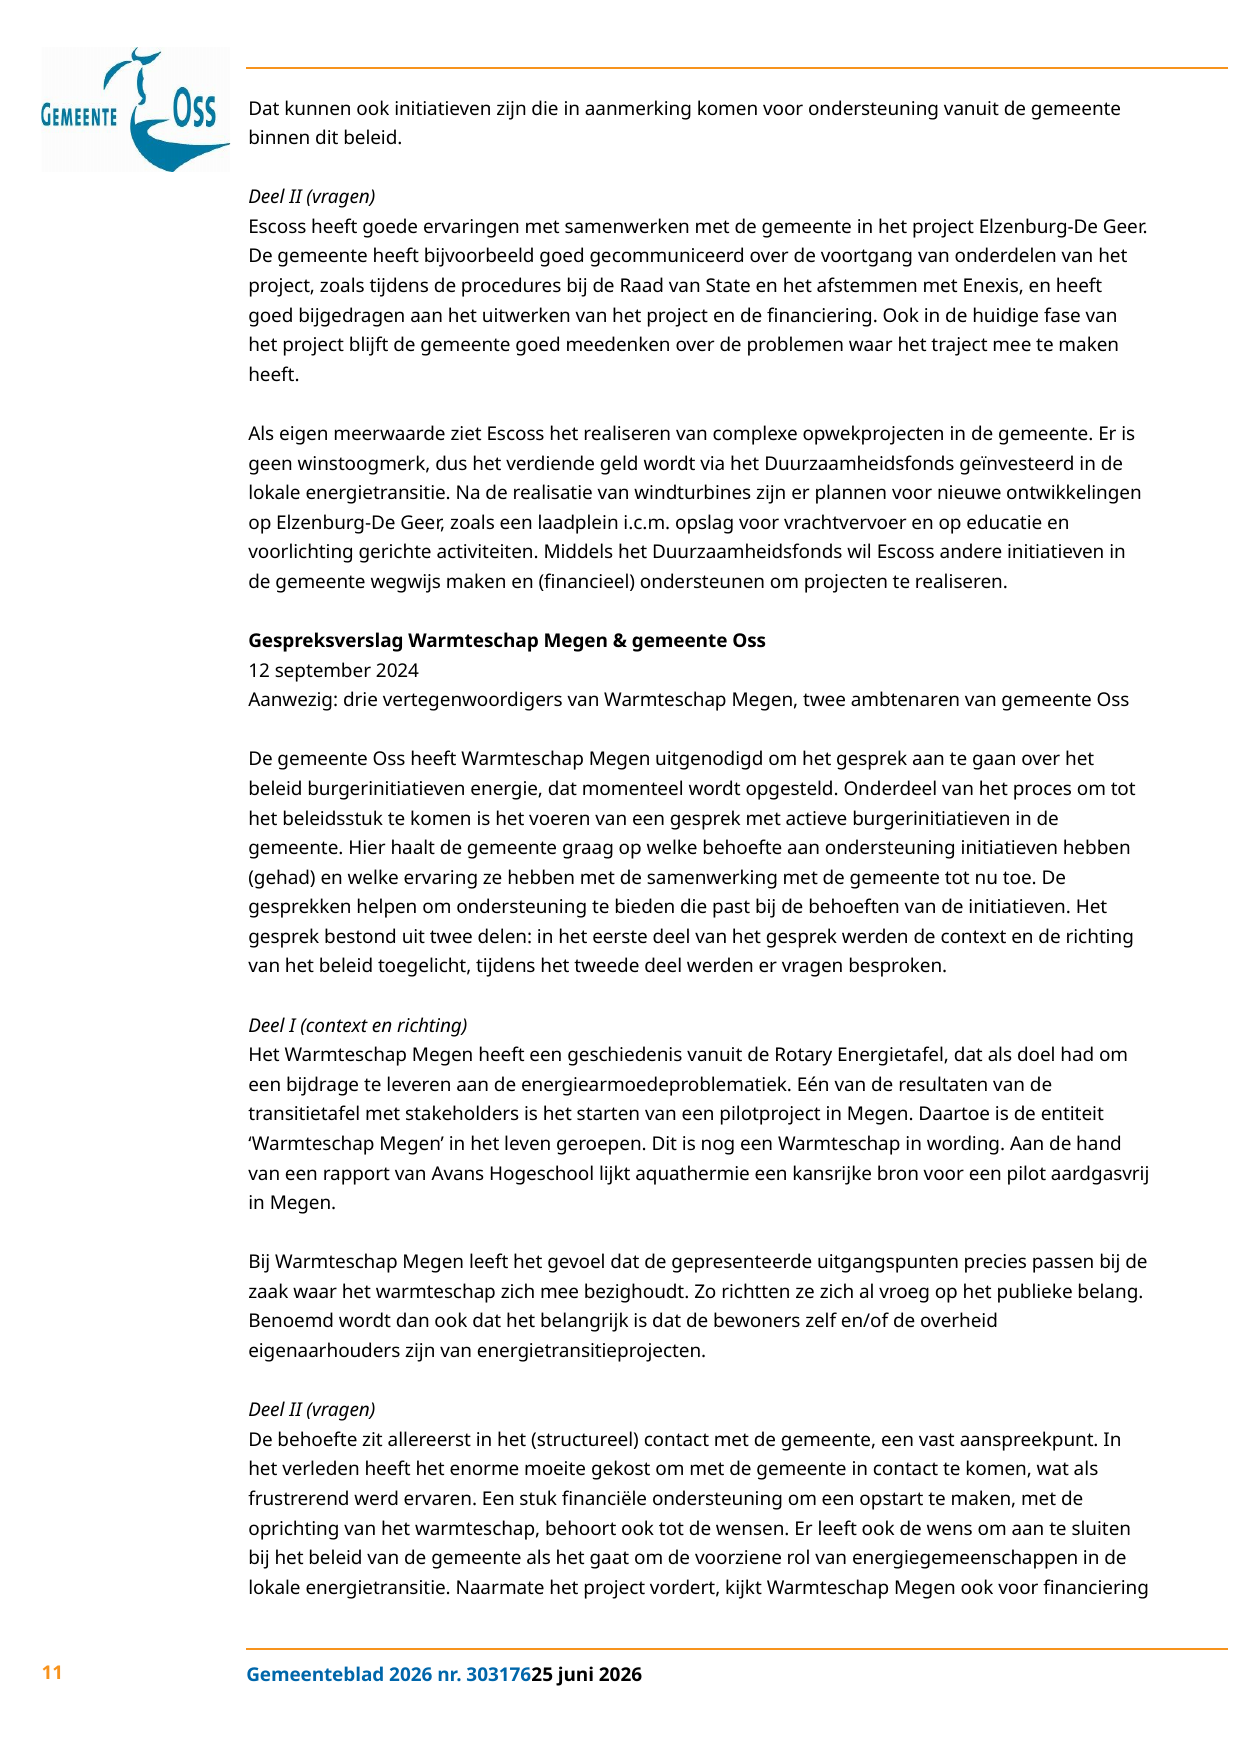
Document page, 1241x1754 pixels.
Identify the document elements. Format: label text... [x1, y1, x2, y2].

text De gemeente Oss heeft Warmteschap Megen uitgenodigd om het gesprek aan te gaan over het beleid burgerinitiatieven energie, dat momenteel wordt opgesteld. Onderdeel van het proces om tot het beleidsstuk te komen is het voeren van een gesprek met actieve burgerinitiatieven in de gemeente. Hier haalt de gemeente graag op welke behoefte aan ondersteuning initiatieven hebben (gehad) en welke ervaring ze hebben met de samenwerking met de gemeente tot nu toe. De gesprekken helpen om ondersteuning te bieden die past bij de behoeften van de initiatieven. Het gesprek bestond uit twee delen: in het eerste deel van het gesprek werden de context en de richting van het beleid toegelicht, tijdens het tweede deel werden er vragen besproken. [248, 746, 1152, 978]
text 12 september 2024 [248, 657, 1152, 683]
text Dat kunnen ook initiatieven zijn die in aanmerking komen voor ondersteuning vanuit de gemeente binnen dit beleid. [248, 95, 1152, 150]
text Deel I (context en richting) [248, 1012, 1152, 1038]
text Escoss heeft goede ervaringen met samenwerken met de gemeente in het project Elzenburg-De Geer. De gemeente heeft bijvoorbeeld goed gecommuniceerd over de voortgang van onderdelen van het project, zoals tijdens de procedures bij de Raad van State en het afstemmen met Enexis, en heeft goed bijgedragen aan het uitwerken van het project en de financiering. Ook in de huidige fase van het project blijft de gemeente goed meedenken over de problemen waar het traject mee te maken heeft. [248, 213, 1152, 387]
picture [41, 47, 231, 172]
text Bij Warmteschap Megen leeft het gevoel dat de gepresenteerde uitgangspunten precies passen bij de zaak waar het warmteschap zich mee bezighoudt. Zo richtten ze zich al vroeg op het publieke belang. Benoemd wordt dan ook dat het belangrijk is dat de bewoners zelf en/of de overheid eigenaarhouders zijn van energietransitieprojecten. [248, 1248, 1152, 1363]
text Het Warmteschap Megen heeft een geschiedenis vanuit de Rotary Energietafel, dat als doel had om een bijdrage te leveren aan de energiearmoedeproblematiek. Eén van de resultaten van de transitietafel met stakeholders is het starten van een pilotproject in Megen. Daartoe is de entiteit ‘Warmteschap Megen’ in het leven geroepen. Dit is nog een Warmteschap in wording. Aan de hand van een rapport van Avans Hogeschool lijkt aquathermie een kansrijke bron voor een pilot aardgasvrij in Megen. [248, 1041, 1152, 1215]
text Gespreksverslag Warmteschap Megen & gemeente Oss [248, 627, 1152, 653]
text Als eigen meerwaarde ziet Escoss het realiseren van complexe opwekprojecten in de gemeente. Er is geen winstoogmerk, dus het verdiende geld wordt via het Duurzaamheidsfonds geïnvesteerd in de lokale energietransitie. Na de realisatie van windturbines zijn er plannen voor nieuwe ontwikkelingen op Elzenburg-De Geer, zoals een laadplein i.c.m. opslag voor vrachtvervoer en op educatie en voorlichting gerichte activiteiten. Middels het Duurzaamheidsfonds wil Escoss andere initiatieven in de gemeente wegwijs maken en (financieel) ondersteunen om projecten te realiseren. [248, 420, 1152, 594]
text Aanwezig: drie vertegenwoordigers van Warmteschap Megen, twee ambtenaren van gemeente Oss [248, 686, 1152, 712]
text De behoefte zit allereerst in het (structureel) contact met de gemeente, een vast aanspreekpunt. In het verleden heeft het enorme moeite gekost om met de gemeente in contact te komen, wat als frustrerend werd ervaren. Een stuk financiële ondersteuning om een opstart te maken, met de oprichting van het warmteschap, behoort ook tot de wensen. Er leeft ook de wens om aan te sluiten bij het beleid van de gemeente als het gaat om de voorziene rol van energiegemeenschappen in de lokale energietransitie. Naarmate het project vordert, kijkt Warmteschap Megen ook voor financiering [248, 1426, 1152, 1600]
text Deel II (vragen) [248, 183, 1152, 209]
text Deel II (vragen) [248, 1396, 1152, 1422]
